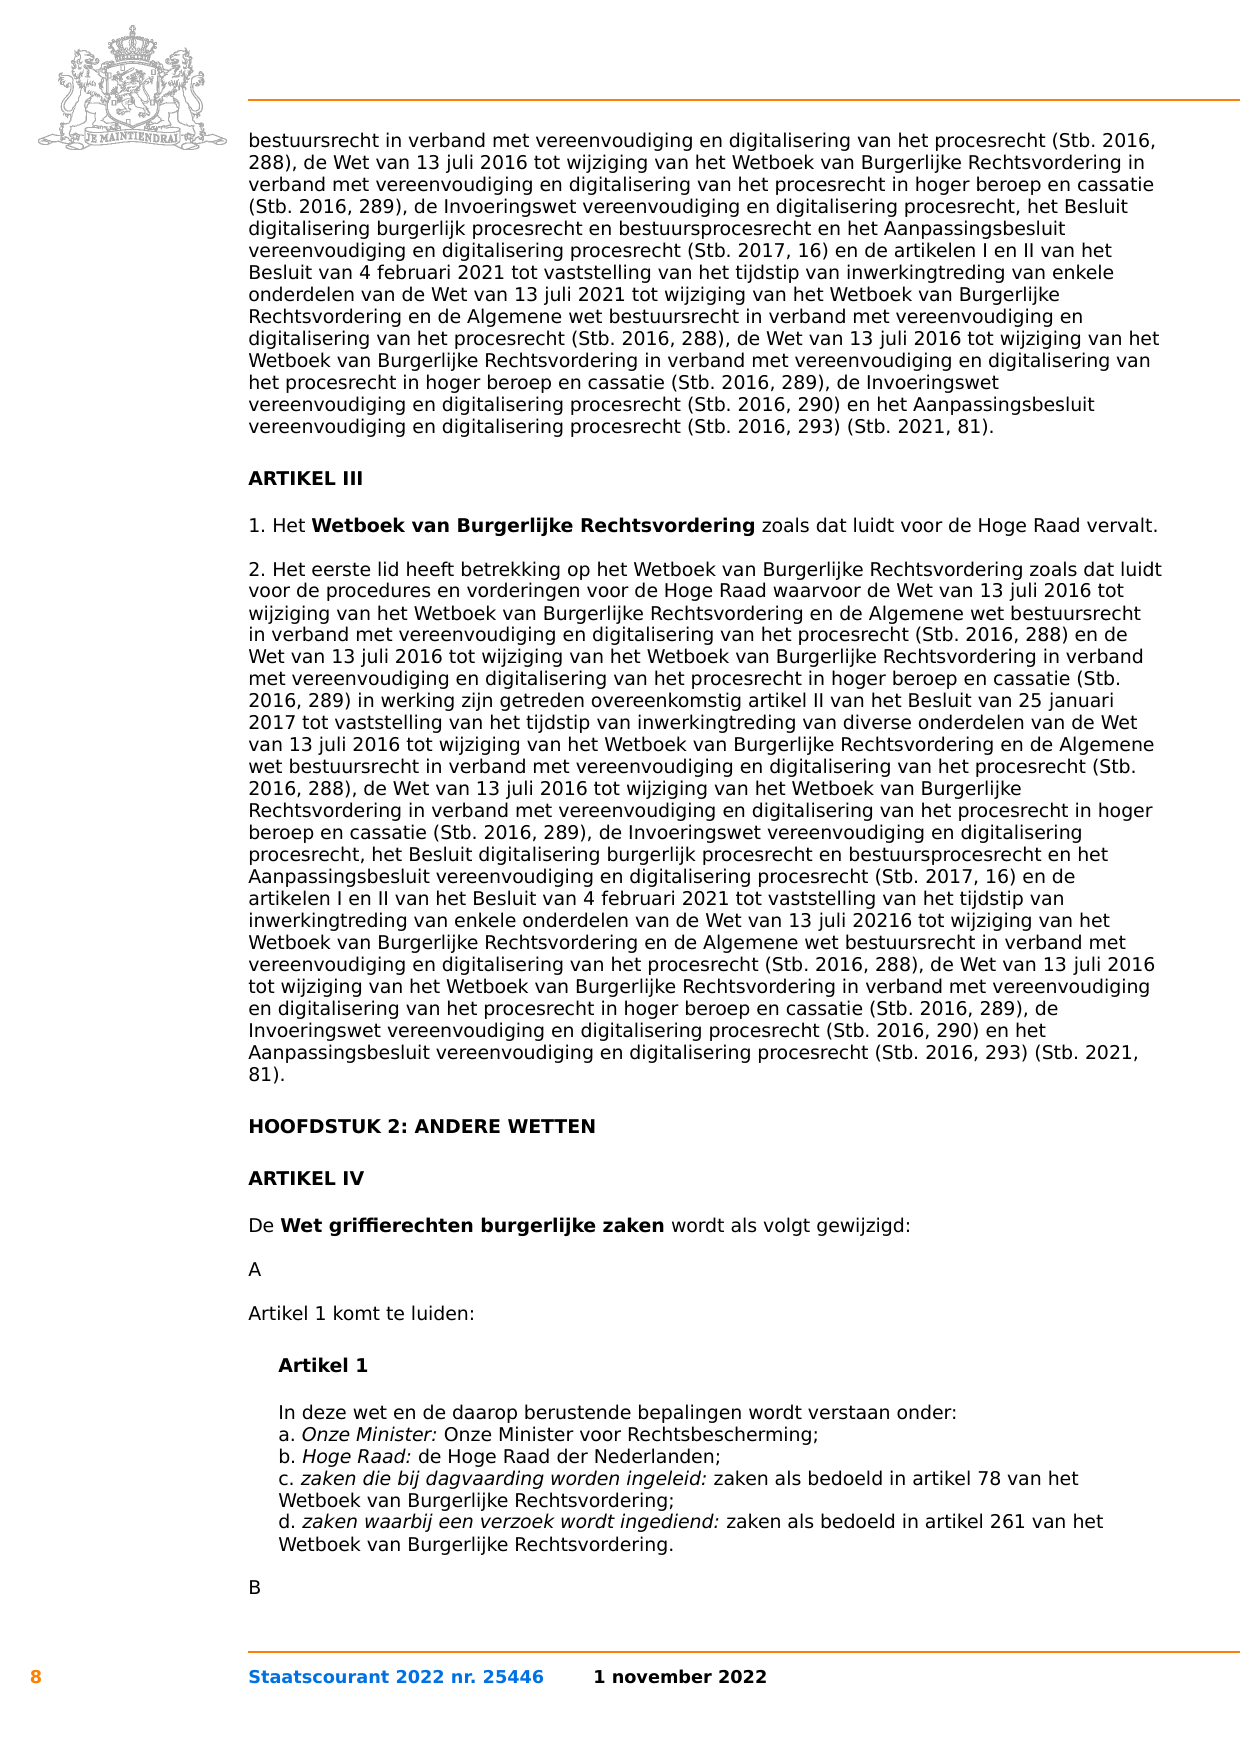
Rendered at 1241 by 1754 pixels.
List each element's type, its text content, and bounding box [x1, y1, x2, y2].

subtitle HOOFDSTUK 2: ANDERE WETTEN [248, 1116, 1163, 1138]
text 1. Het Wetboek van Burgerlijke Rechtsvordering zoals dat luidt voor de Hoge Raad vervalt. [248, 514, 1163, 537]
text 2. Het eerste lid heeft betrekking op het Wetboek van Burgerlijke Rechtsvordering zoals dat luidt voor de procedures en vorderingen voor de Hoge Raad waarvoor de Wet van 13 juli 2016 tot wijziging van het Wetboek van Burgerlijke Rechtsvordering en de Algemene wet bestuursrecht in verband met vereenvoudiging en digitalisering van het procesrecht (Stb. 2016, 288) en de Wet van 13 juli 2016 tot wijziging van het Wetboek van Burgerlijke Rechtsvordering in verband met vereenvoudiging en digitalisering van het procesrecht in hoger beroep en cassatie (Stb. 2016, 289) in werking zijn getreden overeenkomstig artikel II van het Besluit van 25 januari 2017 tot vaststelling van het tijdstip van inwerkingtreding van diverse onderdelen van de Wet van 13 juli 2016 tot wijziging van het Wetboek van Burgerlijke Rechtsvordering en de Algemene wet bestuursrecht in verband met vereenvoudiging en digitalisering van het procesrecht (Stb. 2016, 288), de Wet van 13 juli 2016 tot wijziging van het Wetboek van Burgerlijke Rechtsvordering in verband met vereenvoudiging en digitalisering van het procesrecht in hoger beroep en cassatie (Stb. 2016, 289), de Invoeringswet vereenvoudiging en digitalisering procesrecht, het Besluit digitalisering burgerlijk procesrecht en bestuursprocesrecht en het Aanpassingsbesluit vereenvoudiging en digitalisering procesrecht (Stb. 2017, 16) en de artikelen I en II van het Besluit van 4 februari 2021 tot vaststelling van het tijdstip van inwerkingtreding van enkele onderdelen van de Wet van 13 juli 20216 tot wijziging van het Wetboek van Burgerlijke Rechtsvordering en de Algemene wet bestuursrecht in verband met vereenvoudiging en digitalisering van het procesrecht (Stb. 2016, 288), de Wet van 13 juli 2016 tot wijziging van het Wetboek van Burgerlijke Rechtsvordering in verband met vereenvoudiging en digitalisering van het procesrecht in hoger beroep en cassatie (Stb. 2016, 289), de Invoeringswet vereenvoudiging en digitalisering procesrecht (Stb. 2016, 290) en het Aanpassingsbesluit vereenvoudiging en digitalisering procesrecht (Stb. 2016, 293) (Stb. 2021, 81). [248, 558, 1163, 1086]
text c. zaken die bij dagvaarding worden ingeleid: zaken als bedoeld in artikel 78 van het Wetboek van Burgerlijke Rechtsvordering; [278, 1467, 1163, 1511]
subtitle Artikel 1 [278, 1354, 1163, 1377]
text d. zaken waarbij een verzoek wordt ingediend: zaken als bedoeld in artikel 261 van het Wetboek van Burgerlijke Rechtsvordering. [278, 1511, 1163, 1555]
text a. Onze Minister: Onze Minister voor Rechtsbescherming; [278, 1423, 1163, 1446]
text bestuursrecht in verband met vereenvoudiging en digitalisering van het procesrecht (Stb. 2016, 288), de Wet van 13 juli 2016 tot wijziging van het Wetboek van Burgerlijke Rechtsvordering in verband met vereenvoudiging en digitalisering van het procesrecht in hoger beroep en cassatie (Stb. 2016, 289), de Invoeringswet vereenvoudiging en digitalisering procesrecht, het Besluit digitalisering burgerlijk procesrecht en bestuursprocesrecht en het Aanpassingsbesluit vereenvoudiging en digitalisering procesrecht (Stb. 2017, 16) en de artikelen I en II van het Besluit van 4 februari 2021 tot vaststelling van het tijdstip van inwerkingtreding van enkele onderdelen van de Wet van 13 juli 2021 tot wijziging van het Wetboek van Burgerlijke Rechtsvordering en de Algemene wet bestuursrecht in verband met vereenvoudiging en digitalisering van het procesrecht (Stb. 2016, 288), de Wet van 13 juli 2016 tot wijziging van het Wetboek van Burgerlijke Rechtsvordering in verband met vereenvoudiging en digitalisering van het procesrecht in hoger beroep en cassatie (Stb. 2016, 289), de Invoeringswet vereenvoudiging en digitalisering procesrecht (Stb. 2016, 290) en het Aanpassingsbesluit vereenvoudiging en digitalisering procesrecht (Stb. 2016, 293) (Stb. 2021, 81). [248, 130, 1163, 438]
text b. Hoge Raad: de Hoge Raad der Nederlanden; [278, 1446, 1163, 1467]
text Artikel 1 komt te luiden: [248, 1303, 1163, 1324]
text A [248, 1259, 1163, 1281]
picture [38, 25, 227, 150]
text B [248, 1577, 1163, 1599]
subtitle ARTIKEL III [248, 468, 1163, 489]
text In deze wet en de daarop berustende bepalingen wordt verstaan onder: [278, 1402, 1163, 1423]
text De Wet griffierechten burgerlijke zaken wordt als volgt gewijzigd: [248, 1215, 1163, 1237]
subtitle ARTIKEL IV [248, 1168, 1163, 1190]
